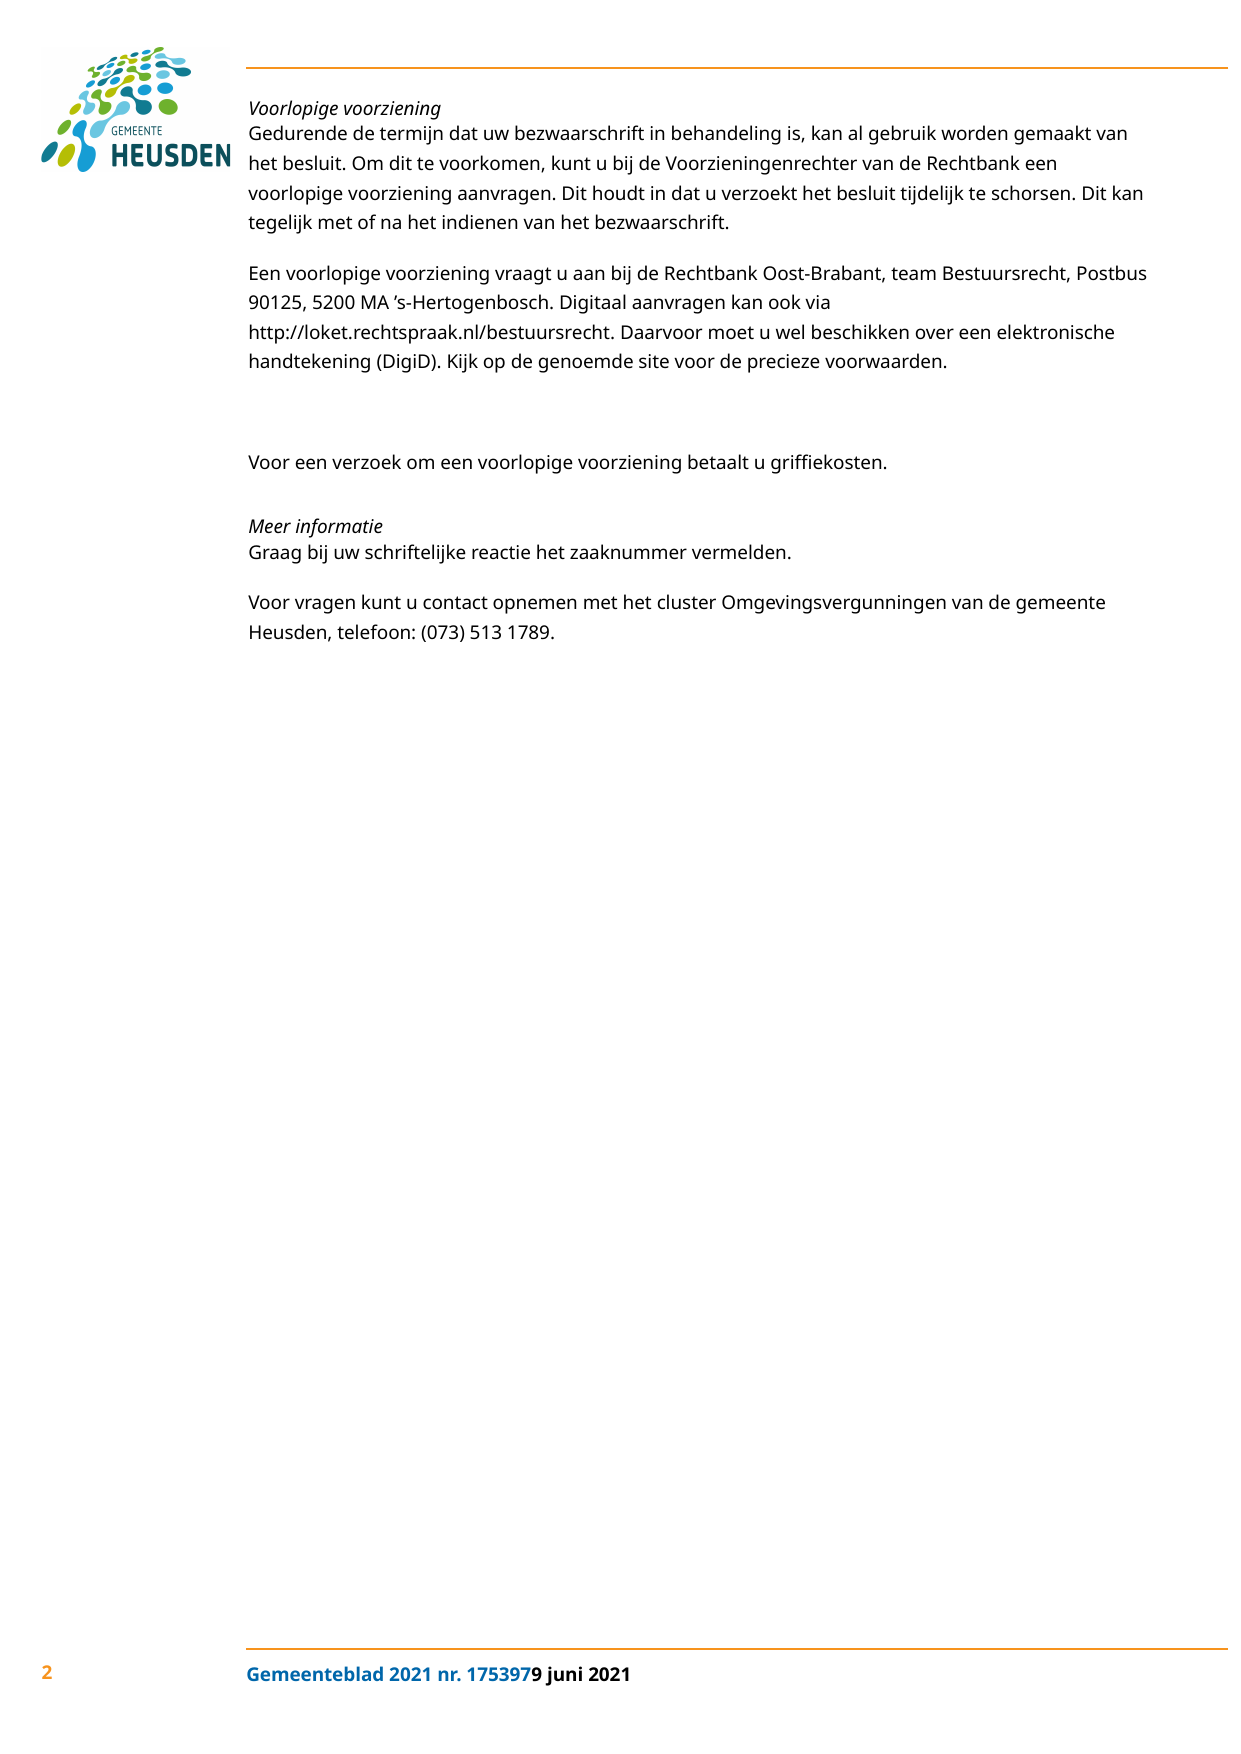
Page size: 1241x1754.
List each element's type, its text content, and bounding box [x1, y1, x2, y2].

text Meer informatie [248, 513, 1152, 539]
text Gedurende de termijn dat uw bezwaarschrift in behandeling is, kan al gebruik worden gemaakt van het besluit. Om dit te voorkomen, kunt u bij de Voorzieningenrechter van de Rechtbank een voorlopige voorziening aanvragen. Dit houdt in dat u verzoekt het besluit tijdelijk te schorsen. Dit kan tegelijk met of na het indienen van het bezwaarschrift. [248, 121, 1152, 235]
text Een voorlopige voorziening vraagt u aan bij de Rechtbank Oost-Brabant, team Bestuursrecht, Postbus 90125, 5200 MA ’s-Hertogenbosch. Digitaal aanvragen kan ook via http://loket.rechtspraak.nl/bestuursrecht. Daarvoor moet u wel beschikken over een elektronische handtekening (DigiD). Kijk op de genoemde site voor de precieze voorwaarden. [248, 260, 1152, 374]
picture [41, 47, 231, 172]
text Voor vragen kunt u contact opnemen met het cluster Omgevingsvergunningen van de gemeente Heusden, telefoon: (073) 513 1789. [248, 589, 1152, 645]
text Voor een verzoek om een voorlopige voorziening betaalt u griffiekosten. [248, 449, 1152, 475]
text Voorlopige voorziening [248, 95, 1152, 121]
text Graag bij uw schriftelijke reactie het zaaknummer vermelden. [248, 539, 1152, 565]
